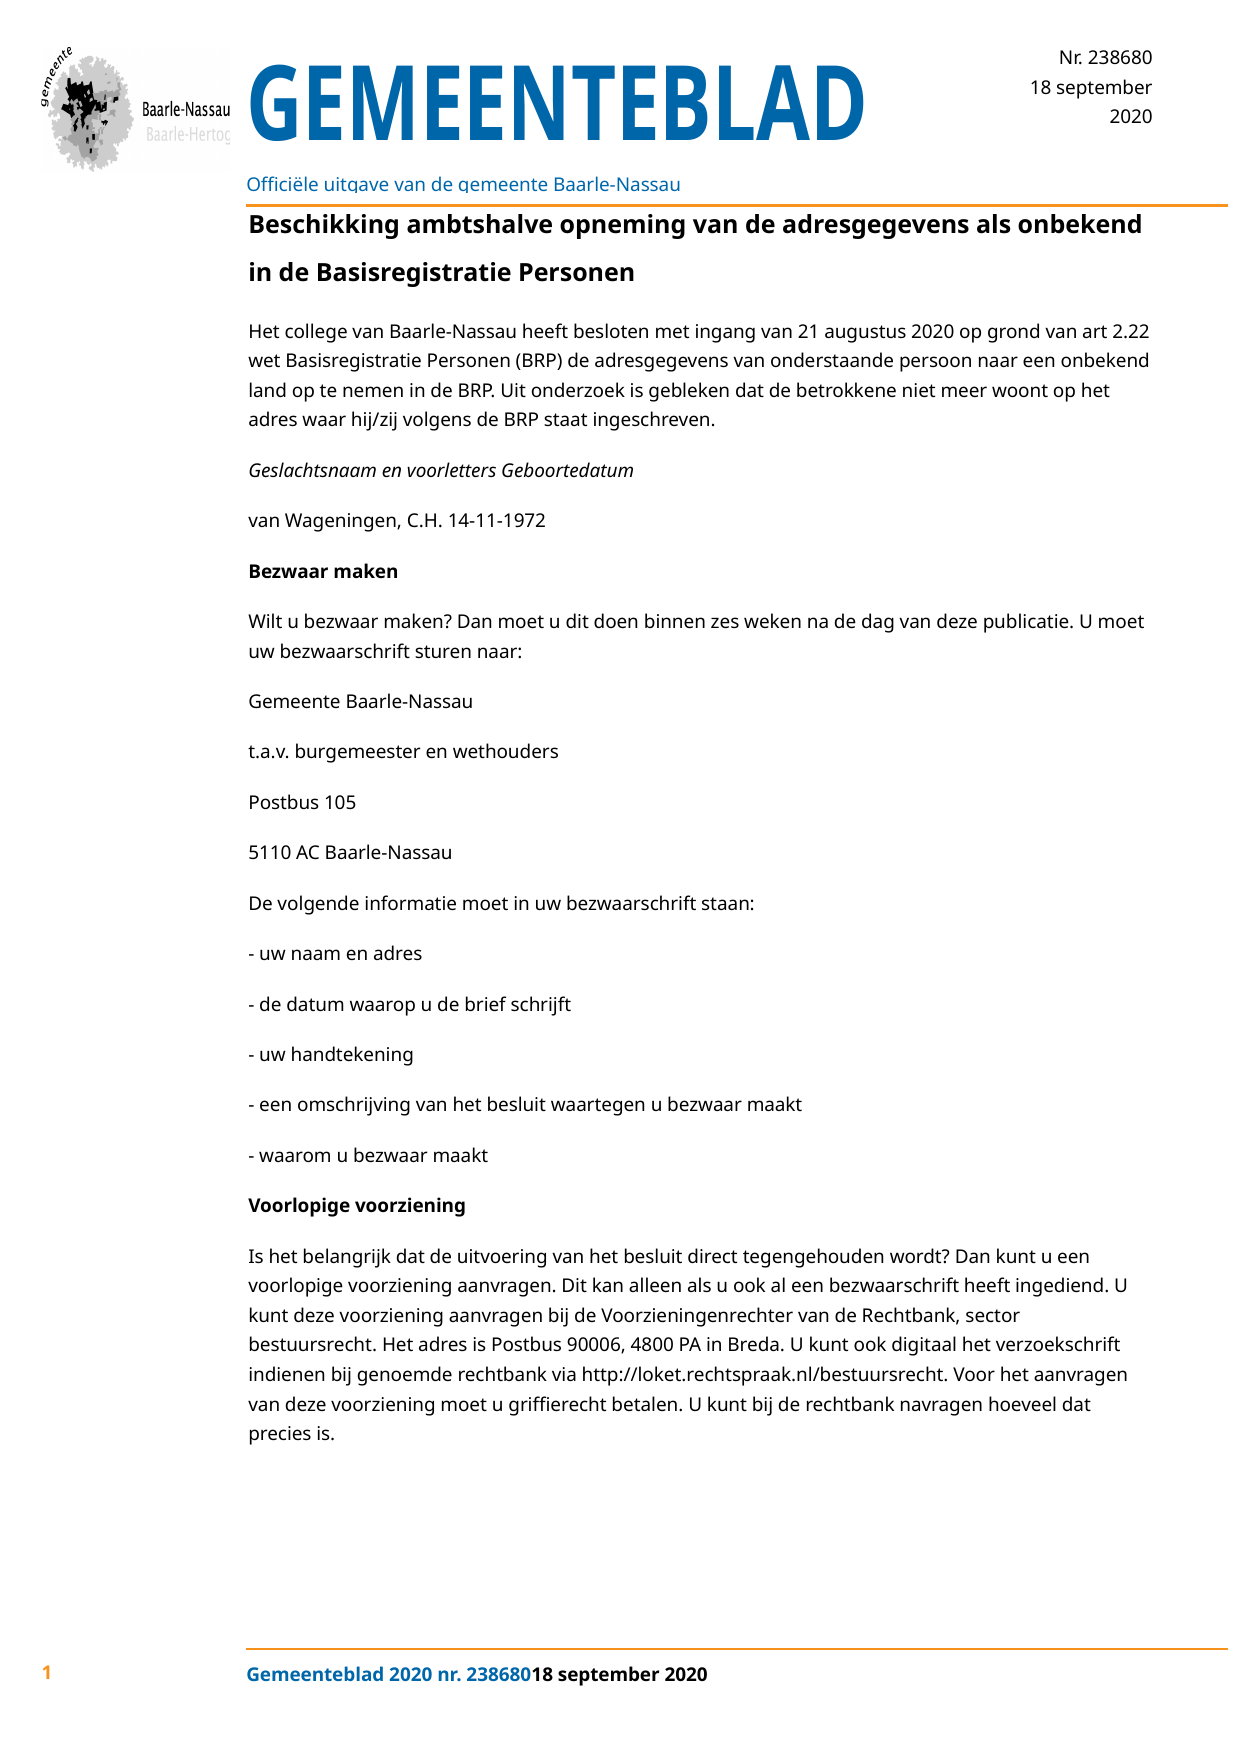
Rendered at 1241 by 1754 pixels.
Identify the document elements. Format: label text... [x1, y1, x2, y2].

text - de datum waarop u de brief schrijft [248, 991, 1152, 1017]
text - waarom u bezwaar maakt [248, 1142, 1152, 1168]
picture [41, 47, 231, 172]
text Gemeente Baarle-Nassau [248, 688, 1152, 714]
text Geslachtsnaam en voorletters Geboortedatum [248, 457, 1152, 483]
text De volgende informatie moet in uw bezwaarschrift staan: [248, 890, 1152, 916]
text Postbus 105 [248, 789, 1152, 815]
text Beschikking ambtshalve opneming van de adresgegevens als onbekend in de Basisregistratie Personen [248, 207, 1152, 288]
text Het college van Baarle-Nassau heeft besloten met ingang van 21 augustus 2020 op grond van art 2.22 wet Basisregistratie Personen (BRP) de adresgegevens van onderstaande persoon naar een onbekend land op te nemen in de BRP. Uit onderzoek is gebleken dat de betrokkene niet meer woont op het adres waar hij/zij volgens de BRP staat ingeschreven. [248, 318, 1152, 432]
text 5110 AC Baarle-Nassau [248, 839, 1152, 865]
text Voorlopige voorziening [248, 1192, 1152, 1218]
text Is het belangrijk dat de uitvoering van het besluit direct tegengehouden wordt? Dan kunt u een voorlopige voorziening aanvragen. Dit kan alleen als u ook al een bezwaarschrift heeft ingediend. U kunt deze voorziening aanvragen bij de Voorzieningenrechter van de Rechtbank, sector bestuursrecht. Het adres is Postbus 90006, 4800 PA in Breda. U kunt ook digitaal het verzoekschrift indienen bij genoemde rechtbank via http://loket.rechtspraak.nl/bestuursrecht. Voor het aanvragen van deze voorziening moet u griffierecht betalen. U kunt bij de rechtbank navragen hoeveel dat precies is. [248, 1243, 1152, 1446]
text - uw naam en adres [248, 940, 1152, 966]
text van Wageningen, C.H. 14-11-1972 [248, 507, 1152, 533]
text t.a.v. burgemeester en wethouders [248, 739, 1152, 764]
text - een omschrijving van het besluit waartegen u bezwaar maakt [248, 1092, 1152, 1117]
text Wilt u bezwaar maken? Dan moet u dit doen binnen zes weken na de dag van deze publicatie. U moet uw bezwaarschrift sturen naar: [248, 608, 1152, 664]
text - uw handtekening [248, 1041, 1152, 1067]
text Bezwaar maken [248, 558, 1152, 584]
